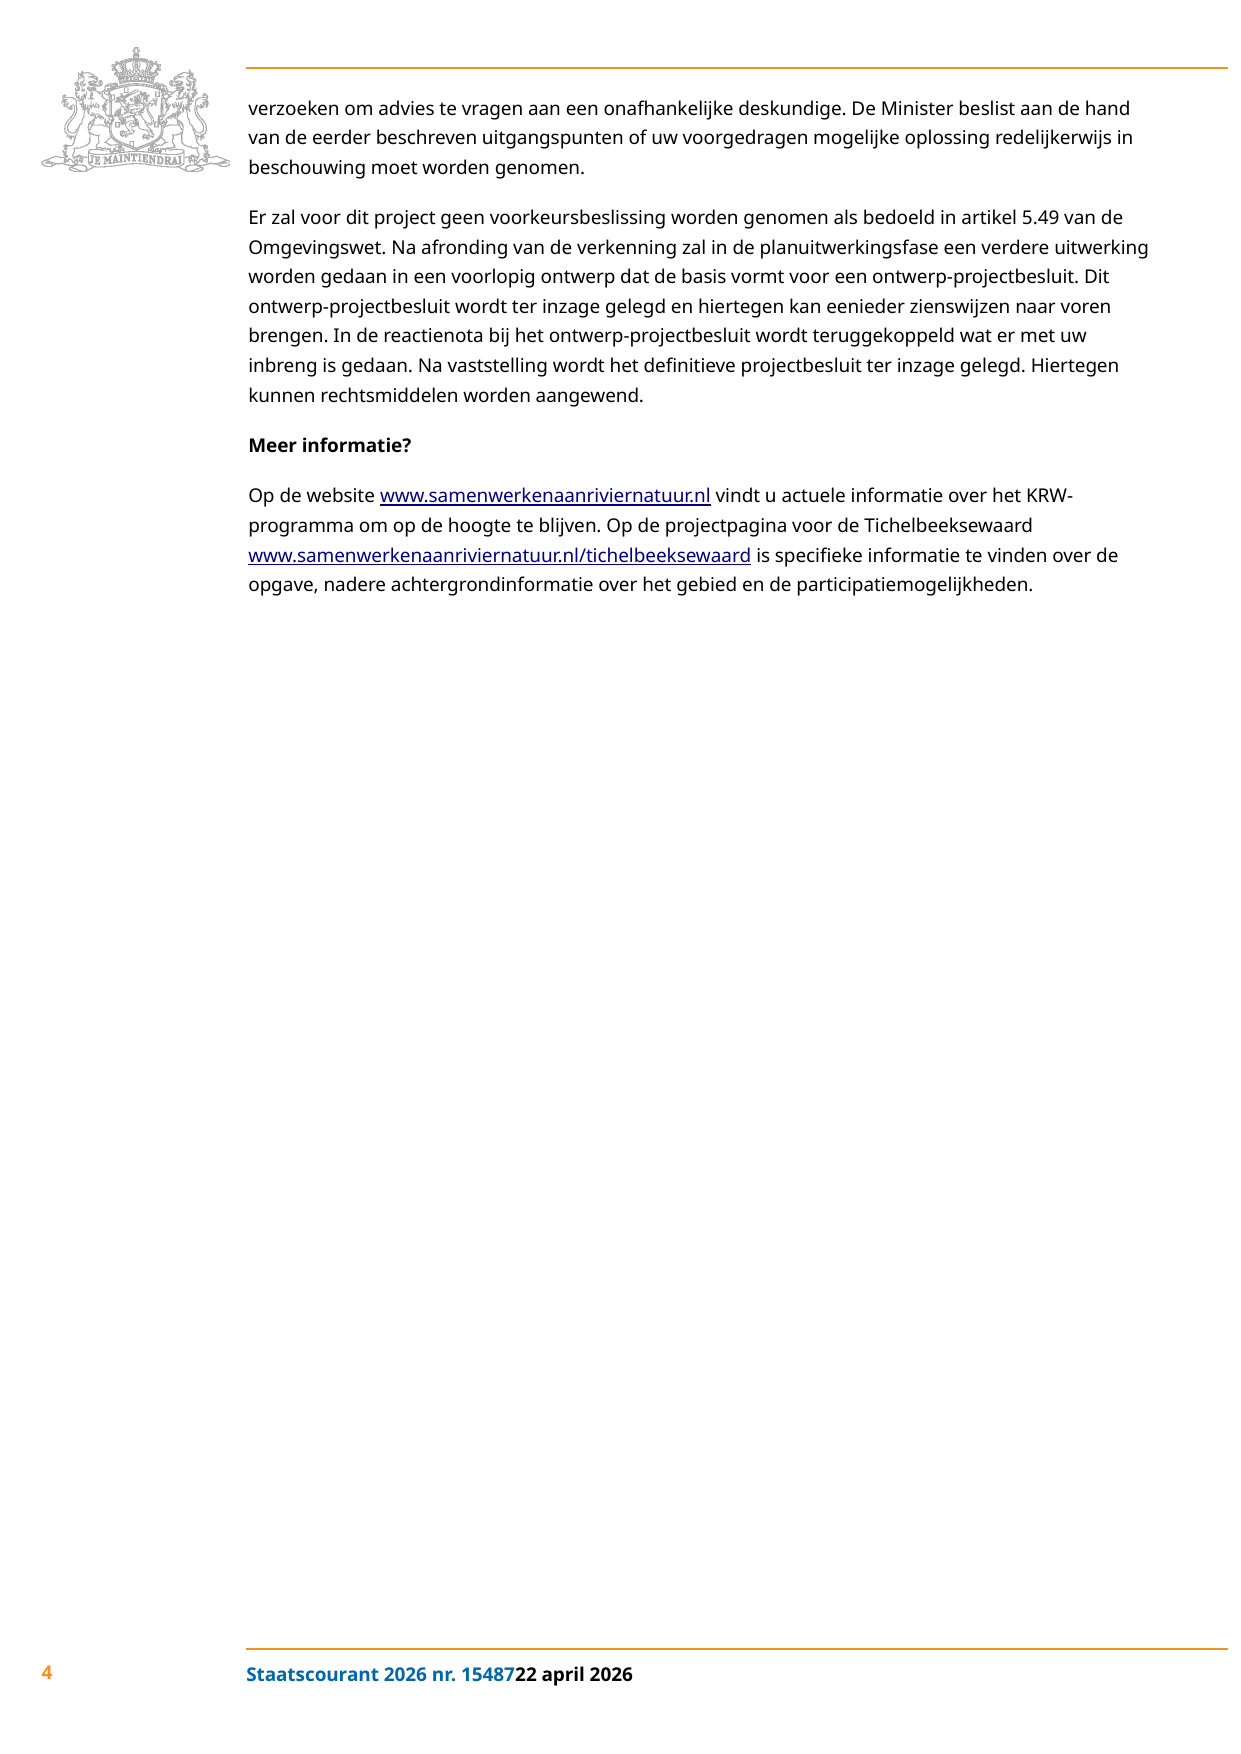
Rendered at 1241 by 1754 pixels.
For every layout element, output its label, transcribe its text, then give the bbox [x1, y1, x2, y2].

picture [41, 47, 231, 172]
text Er zal voor dit project geen voorkeursbeslissing worden genomen als bedoeld in artikel 5.49 van de Omgevingswet. Na afronding van de verkenning zal in de planuitwerkingsfase een verdere uitwerking worden gedaan in een voorlopig ontwerp dat de basis vormt voor een ontwerp-projectbesluit. Dit ontwerp-projectbesluit wordt ter inzage gelegd en hiertegen kan eenieder zienswijzen naar voren brengen. In de reactienota bij het ontwerp-projectbesluit wordt teruggekoppeld wat er met uw inbreng is gedaan. Na vaststelling wordt het definitieve projectbesluit ter inzage gelegd. Hiertegen kunnen rechtsmiddelen worden aangewend. [248, 204, 1152, 408]
text Meer informatie? [248, 432, 1152, 458]
text verzoeken om advies te vragen aan een onafhankelijke deskundige. De Minister beslist aan de hand van de eerder beschreven uitgangspunten of uw voorgedragen mogelijke oplossing redelijkerwijs in beschouwing moet worden genomen. [248, 95, 1152, 180]
text Op de website www.samenwerkenaanriviernatuur.nl vindt u actuele informatie over het KRW-programma om op de hoogte te blijven. Op de projectpagina voor de Tichelbeeksewaard www.samenwerkenaanriviernatuur.nl/tichelbeeksewaard is specifieke informatie te vinden over de opgave, nadere achtergrondinformatie over het gebied en de participatiemogelijkheden. [248, 483, 1152, 597]
